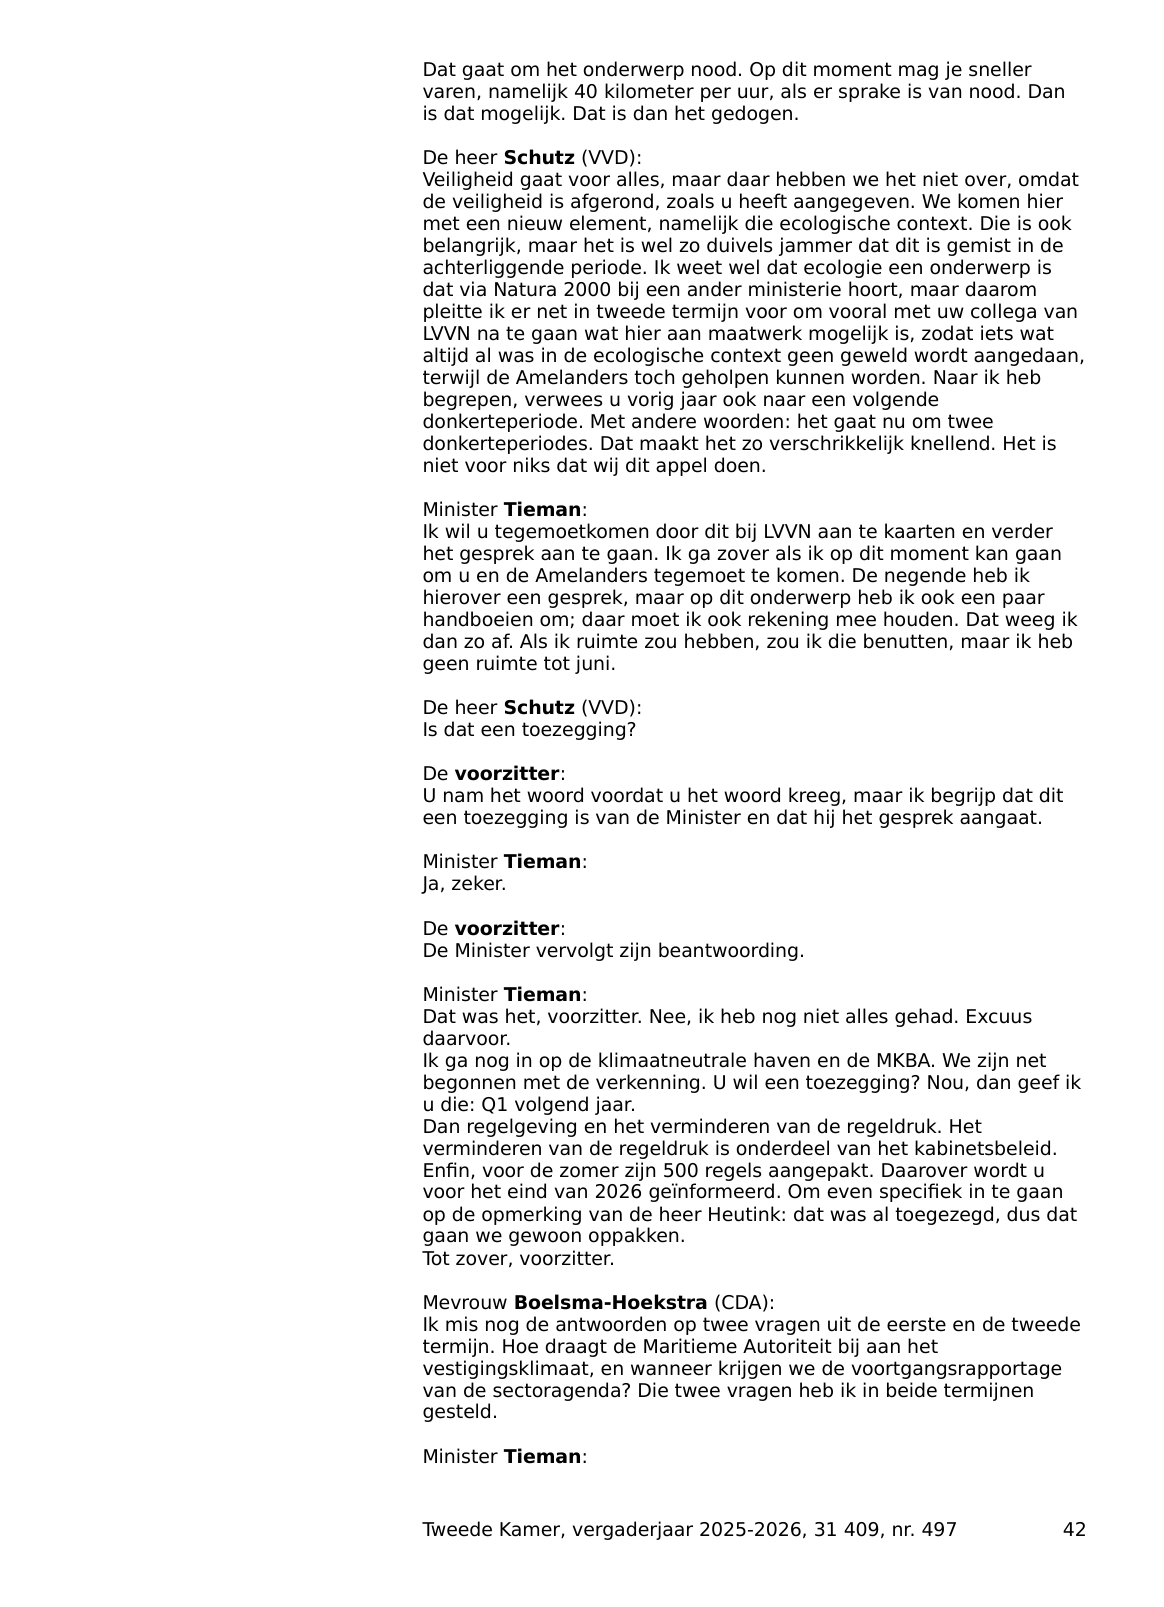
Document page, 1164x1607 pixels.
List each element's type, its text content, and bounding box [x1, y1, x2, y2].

text Veiligheid gaat voor alles, maar daar hebben we het niet over, omdat de veiligheid is afgerond, zoals u heeft aangegeven. We komen hier met een nieuw element, namelijk die ecologische context. Die is ook belangrijk, maar het is wel zo duivels jammer dat dit is gemist in de achterliggende periode. Ik weet wel dat ecologie een onderwerp is dat via Natura 2000 bij een ander ministerie hoort, maar daarom pleitte ik er net in tweede termijn voor om vooral met uw collega van LVVN na te gaan wat hier aan maatwerk mogelijk is, zodat iets wat altijd al was in de ecologische context geen geweld wordt aangedaan, terwijl de Amelanders toch geholpen kunnen worden. Naar ik heb begrepen, verwees u vorig jaar ook naar een volgende donkerteperiode. Met andere woorden: het gaat nu om twee donkerteperiodes. Dat maakt het zo verschrikkelijk knellend. Het is niet voor niks dat wij dit appel doen. [422, 169, 1087, 477]
text Mevrouw Boelsma-Hoekstra (CDA): [422, 1292, 1087, 1313]
text Ja, zeker. [422, 873, 1087, 895]
text Ik ga nog in op de klimaatneutrale haven en de MKBA. We zijn net begonnen met de verkenning. U wil een toezegging? Nou, dan geef ik u die: Q1 volgend jaar. [422, 1049, 1087, 1116]
text Ik wil u tegemoetkomen door dit bij LVVN aan te kaarten en verder het gesprek aan te gaan. Ik ga zover als ik op dit moment kan gaan om u en de Amelanders tegemoet te komen. De negende heb ik hierover een gesprek, maar op dit onderwerp heb ik ook een paar handboeien om; daar moet ik ook rekening mee houden. Dat weeg ik dan zo af. Als ik ruimte zou hebben, zou ik die benutten, maar ik heb geen ruimte tot juni. [422, 521, 1087, 675]
text De heer Schutz (VVD): [422, 147, 1087, 169]
text De voorzitter: [422, 763, 1087, 785]
text Minister Tieman: [422, 499, 1087, 521]
text Minister Tieman: [422, 1446, 1087, 1468]
text Tot zover, voorzitter. [422, 1247, 1087, 1269]
text U nam het woord voordat u het woord kreeg, maar ik begrijp dat dit een toezegging is van de Minister en dat hij het gesprek aangaat. [422, 785, 1087, 829]
text Dan regelgeving en het verminderen van de regeldruk. Het verminderen van de regeldruk is onderdeel van het kabinetsbeleid. Enfin, voor de zomer zijn 500 regels aangepakt. Daarover wordt u voor het eind van 2026 geïnformeerd. Om even specifiek in te gaan op de opmerking van de heer Heutink: dat was al toegezegd, dus dat gaan we gewoon oppakken. [422, 1116, 1087, 1247]
text Minister Tieman: [422, 984, 1087, 1006]
text Dat was het, voorzitter. Nee, ik heb nog niet alles gehad. Excuus daarvoor. [422, 1006, 1087, 1049]
text Is dat een toezegging? [422, 719, 1087, 741]
text Dat gaat om het onderwerp nood. Op dit moment mag je sneller varen, namelijk 40 kilometer per uur, als er sprake is van nood. Dan is dat mogelijk. Dat is dan het gedogen. [422, 59, 1087, 125]
text Minister Tieman: [422, 851, 1087, 873]
text De Minister vervolgt zijn beantwoording. [422, 939, 1087, 961]
text Ik mis nog de antwoorden op twee vragen uit de eerste en de tweede termijn. Hoe draagt de Maritieme Autoriteit bij aan het vestigingsklimaat, en wanneer krijgen we de voortgangsrapportage van de sectoragenda? Die twee vragen heb ik in beide termijnen gesteld. [422, 1313, 1087, 1423]
text De voorzitter: [422, 917, 1087, 939]
text De heer Schutz (VVD): [422, 697, 1087, 719]
